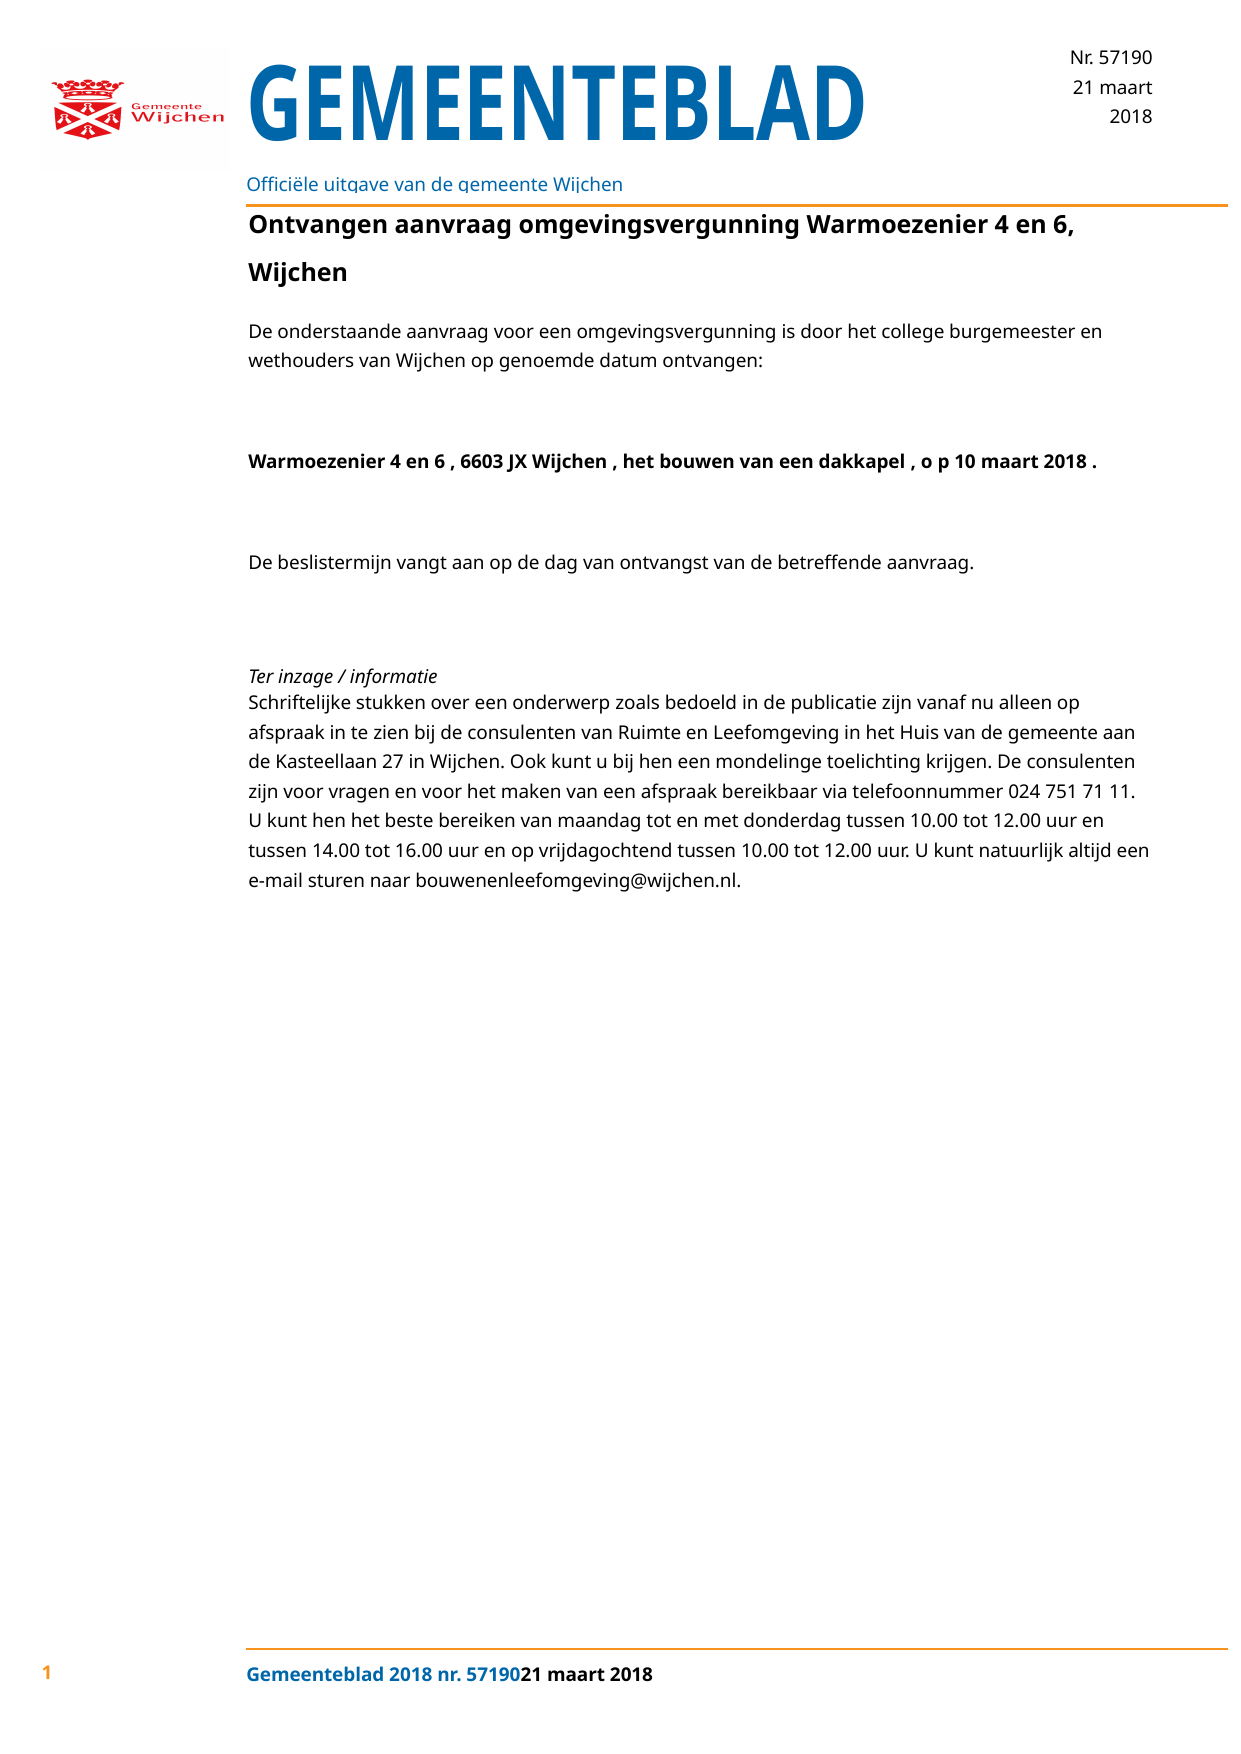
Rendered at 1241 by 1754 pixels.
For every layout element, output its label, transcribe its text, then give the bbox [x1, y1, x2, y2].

text De beslistermijn vangt aan op de dag van ontvangst van de betreffende aanvraag. [248, 549, 1152, 575]
text Warmoezenier 4 en 6 , 6603 JX Wijchen , het bouwen van een dakkapel , o p 10 maart 2018 . [248, 448, 1152, 474]
text Ter inzage / informatie [248, 663, 1152, 689]
text Schriftelijke stukken over een onderwerp zoals bedoeld in de publicatie zijn vanaf nu alleen op afspraak in te zien bij de consulenten van Ruimte en Leefomgeving in het Huis van de gemeente aan de Kasteellaan 27 in Wijchen. Ook kunt u bij hen een mondelinge toelichting krijgen. De consulenten zijn voor vragen en voor het maken van een afspraak bereikbaar via telefoonnummer 024 751 71 11. U kunt hen het beste bereiken van maandag tot en met donderdag tussen 10.00 tot 12.00 uur en tussen 14.00 tot 16.00 uur en op vrijdagochtend tussen 10.00 tot 12.00 uur. U kunt natuurlijk altijd een e-mail sturen naar bouwenenleefomgeving@wijchen.nl. [248, 689, 1152, 892]
picture [41, 47, 231, 172]
text Ontvangen aanvraag omgevingsvergunning Warmoezenier 4 en 6, Wijchen [248, 207, 1152, 288]
text De onderstaande aanvraag voor een omgevingsvergunning is door het college burgemeester en wethouders van Wijchen op genoemde datum ontvangen: [248, 318, 1152, 373]
